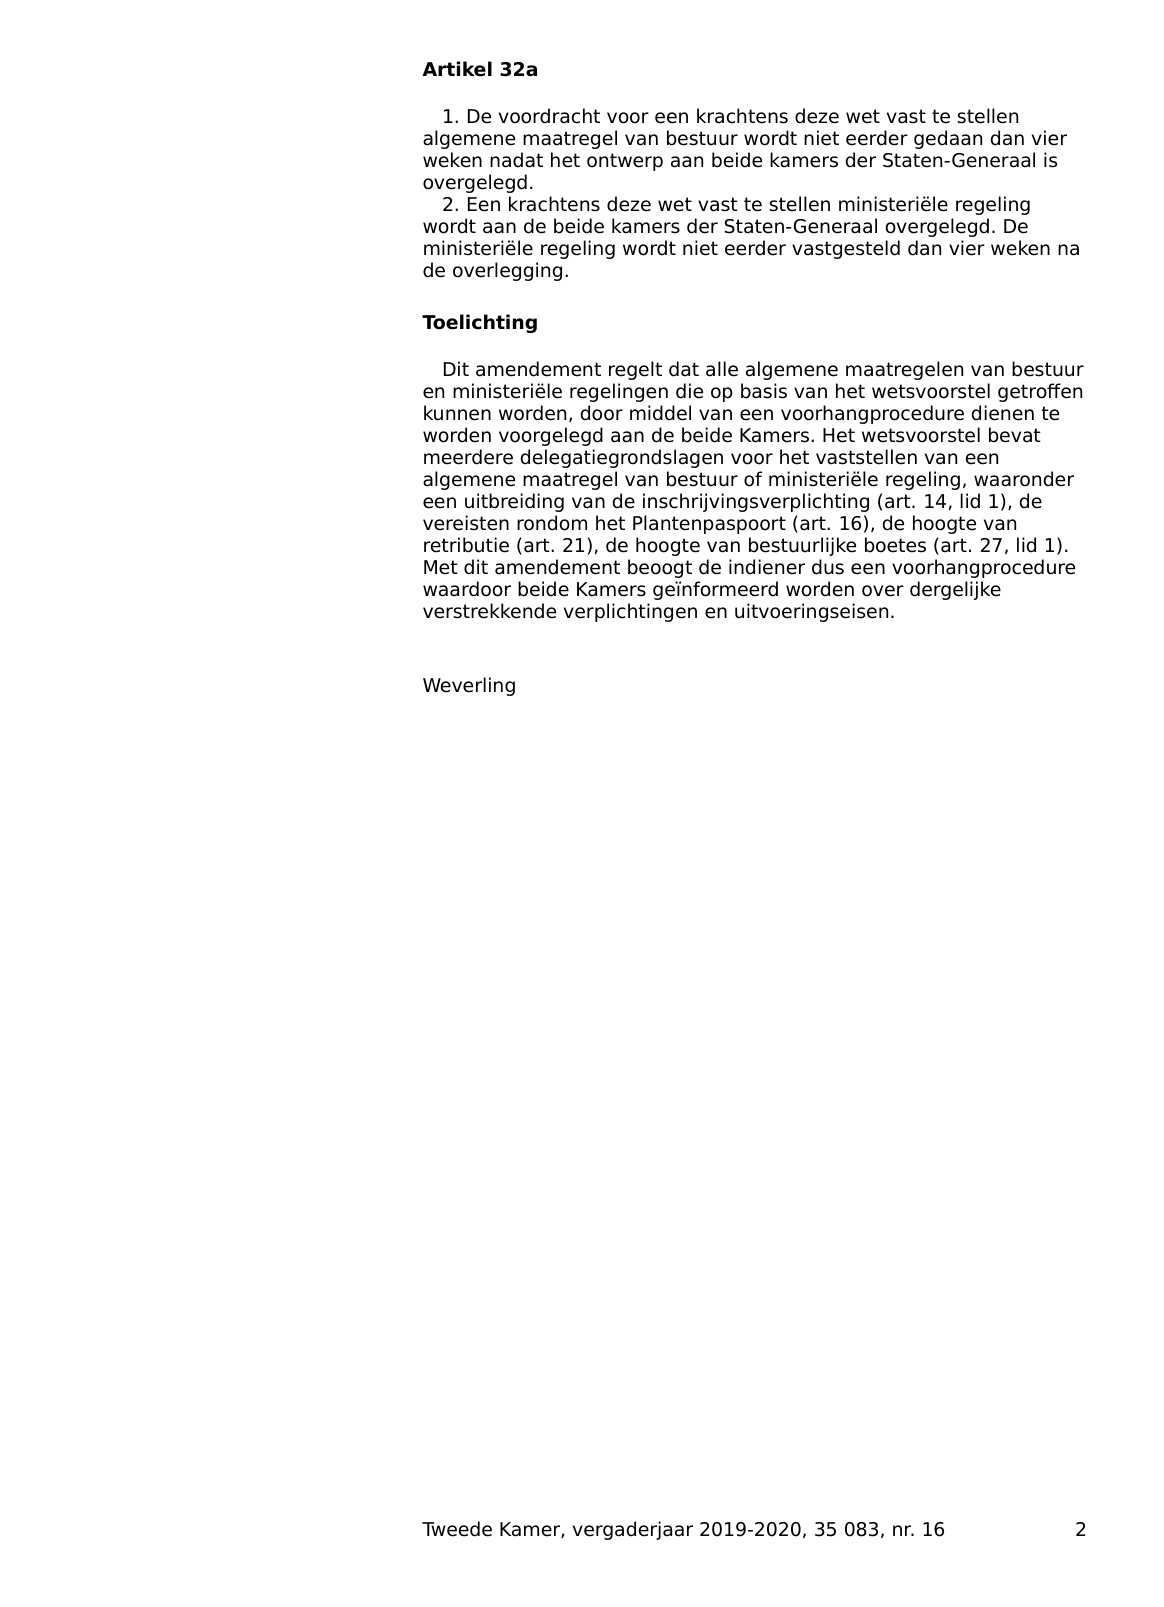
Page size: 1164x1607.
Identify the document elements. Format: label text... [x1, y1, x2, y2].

text Weverling [422, 653, 1087, 697]
subtitle Toelichting [422, 312, 1087, 334]
text Dit amendement regelt dat alle algemene maatregelen van bestuur en ministeriële regelingen die op basis van het wetsvoorstel getroffen kunnen worden, door middel van een voorhangprocedure dienen te worden voorgelegd aan de beide Kamers. Het wetsvoorstel bevat meerdere delegatiegrondslagen voor het vaststellen van een algemene maatregel van bestuur of ministeriële regeling, waaronder een uitbreiding van de inschrijvingsverplichting (art. 14, lid 1), de vereisten rondom het Plantenpaspoort (art. 16), de hoogte van retributie (art. 21), de hoogte van bestuurlijke boetes (art. 27, lid 1). Met dit amendement beoogt de indiener dus een voorhangprocedure waardoor beide Kamers geïnformeerd worden over dergelijke verstrekkende verplichtingen en uitvoeringseisen. [422, 359, 1087, 623]
subtitle Artikel 32a [422, 59, 1087, 81]
text 1. De voordracht voor een krachtens deze wet vast te stellen algemene maatregel van bestuur wordt niet eerder gedaan dan vier weken nadat het ontwerp aan beide kamers der Staten-Generaal is overgelegd. [422, 106, 1087, 194]
text 2. Een krachtens deze wet vast te stellen ministeriële regeling wordt aan de beide kamers der Staten-Generaal overgelegd. De ministeriële regeling wordt niet eerder vastgesteld dan vier weken na de overlegging. [422, 194, 1087, 282]
